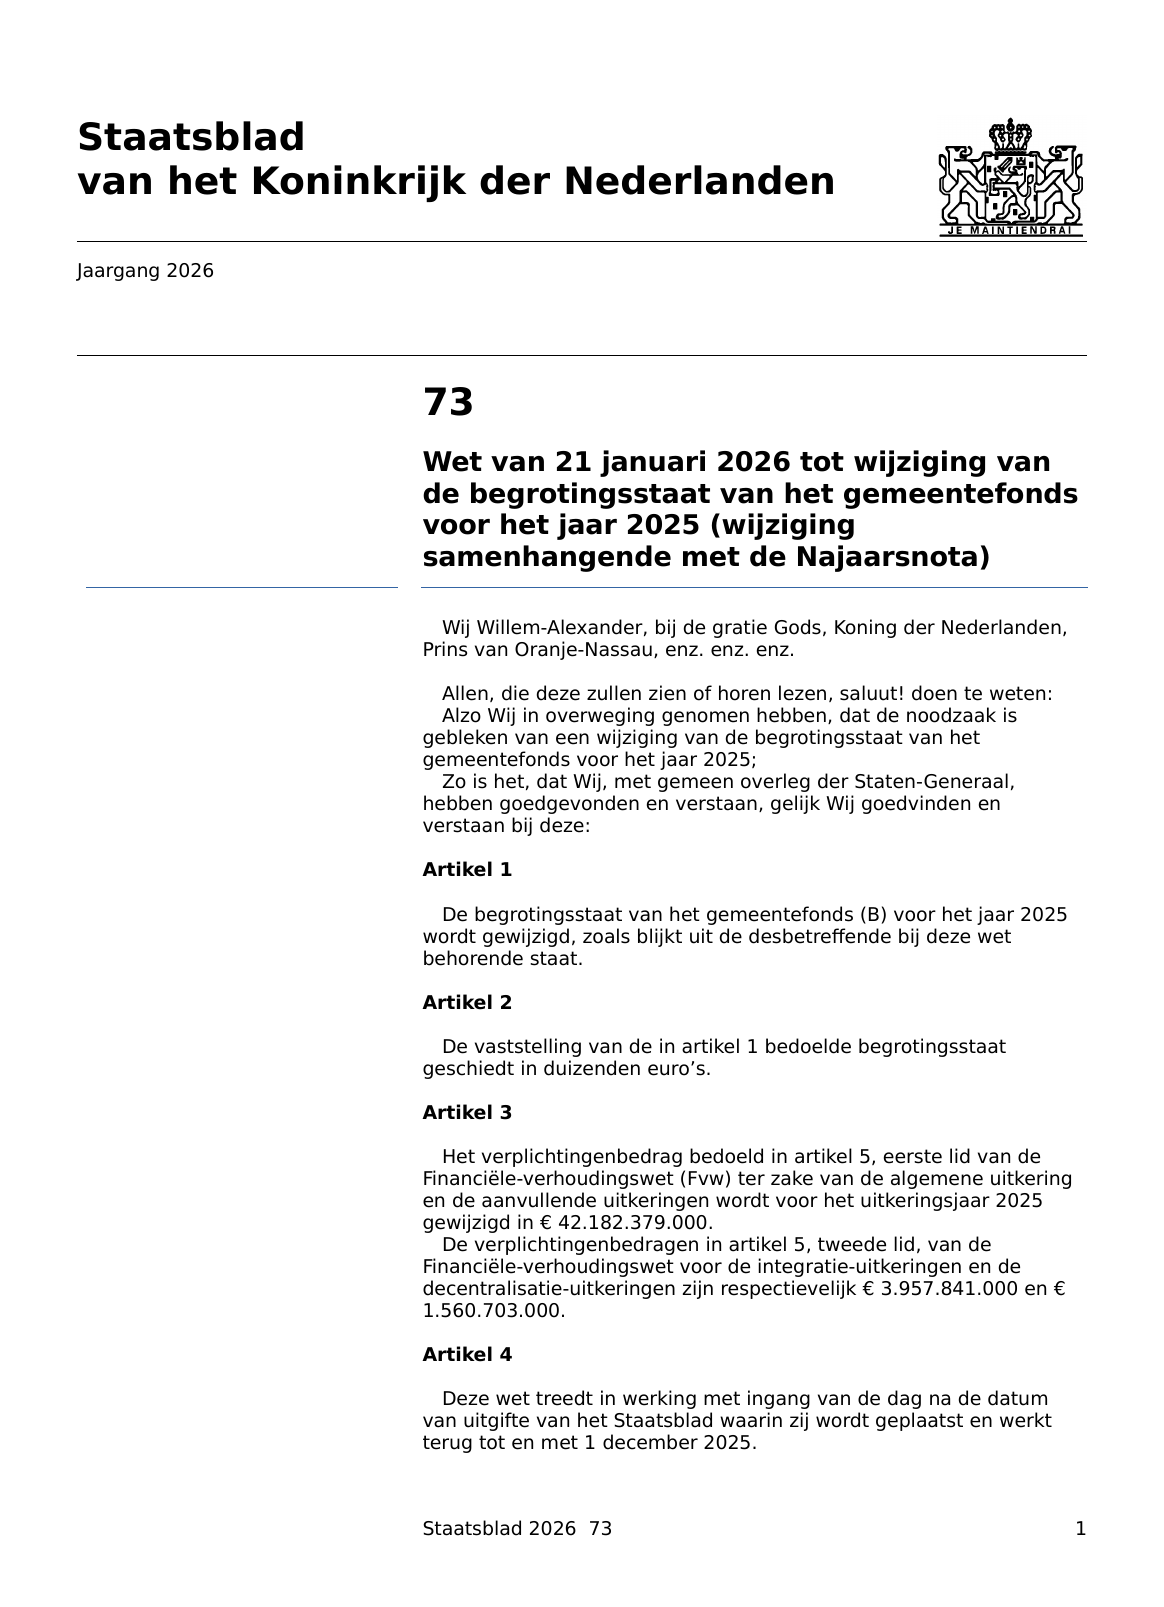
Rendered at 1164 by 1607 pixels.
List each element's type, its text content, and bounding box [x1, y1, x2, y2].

text Wet van 21 januari 2026 tot wijziging van de begrotingsstaat van het gemeentefonds voor het jaar 2025 (wijziging samenhangende met de Najaarsnota) [422, 447, 1087, 573]
subtitle Artikel 1 [422, 859, 1087, 881]
picture [936, 115, 1087, 240]
text Alzo Wij in overweging genomen hebben, dat de noodzaak is gebleken van een wijziging van de begrotingsstaat van het gemeentefonds voor het jaar 2025; [422, 705, 1087, 771]
subtitle Artikel 3 [422, 1102, 1087, 1124]
text Het verplichtingenbedrag bedoeld in artikel 5, eerste lid van de Financiële-verhoudingswet (Fvw) ter zake van de algemene uitkering en de aanvullende uitkeringen wordt voor het uitkeringsjaar 2025 gewijzigd in € 42.182.379.000. [422, 1146, 1087, 1234]
text Wij Willem-Alexander, bij de gratie Gods, Koning der Nederlanden, Prins van Oranje-Nassau, enz. enz. enz. [422, 617, 1087, 661]
text De vaststelling van de in artikel 1 bedoelde begrotingsstaat geschiedt in duizenden euro’s. [422, 1036, 1087, 1080]
table_header Staatsblad van het Koninkrijk der Nederlanden [77, 100, 886, 241]
table_cell Jaargang 2026 [77, 242, 1087, 355]
subtitle 73 [422, 381, 1087, 424]
text De begrotingsstaat van het gemeentefonds (B) voor het jaar 2025 wordt gewijzigd, zoals blijkt uit de desbetreffende bij deze wet behorende staat. [422, 903, 1087, 969]
subtitle Artikel 4 [422, 1344, 1087, 1366]
text Deze wet treedt in werking met ingang van de dag na de datum van uitgifte van het Staatsblad waarin zij wordt geplaatst en werkt terug tot en met 1 december 2025. [422, 1388, 1087, 1454]
table_header [886, 100, 1087, 241]
text Allen, die deze zullen zien of horen lezen, saluut! doen te weten: [422, 683, 1087, 705]
text Zo is het, dat Wij, met gemeen overleg der Staten-Generaal, hebben goedgevonden en verstaan, gelijk Wij goedvinden en verstaan bij deze: [422, 771, 1087, 837]
subtitle Artikel 2 [422, 992, 1087, 1014]
text De verplichtingenbedragen in artikel 5, tweede lid, van de Financiële-verhoudingswet voor de integratie-uitkeringen en de decentralisatie-uitkeringen zijn respectievelijk € 3.957.841.000 en € 1.560.703.000. [422, 1234, 1087, 1322]
